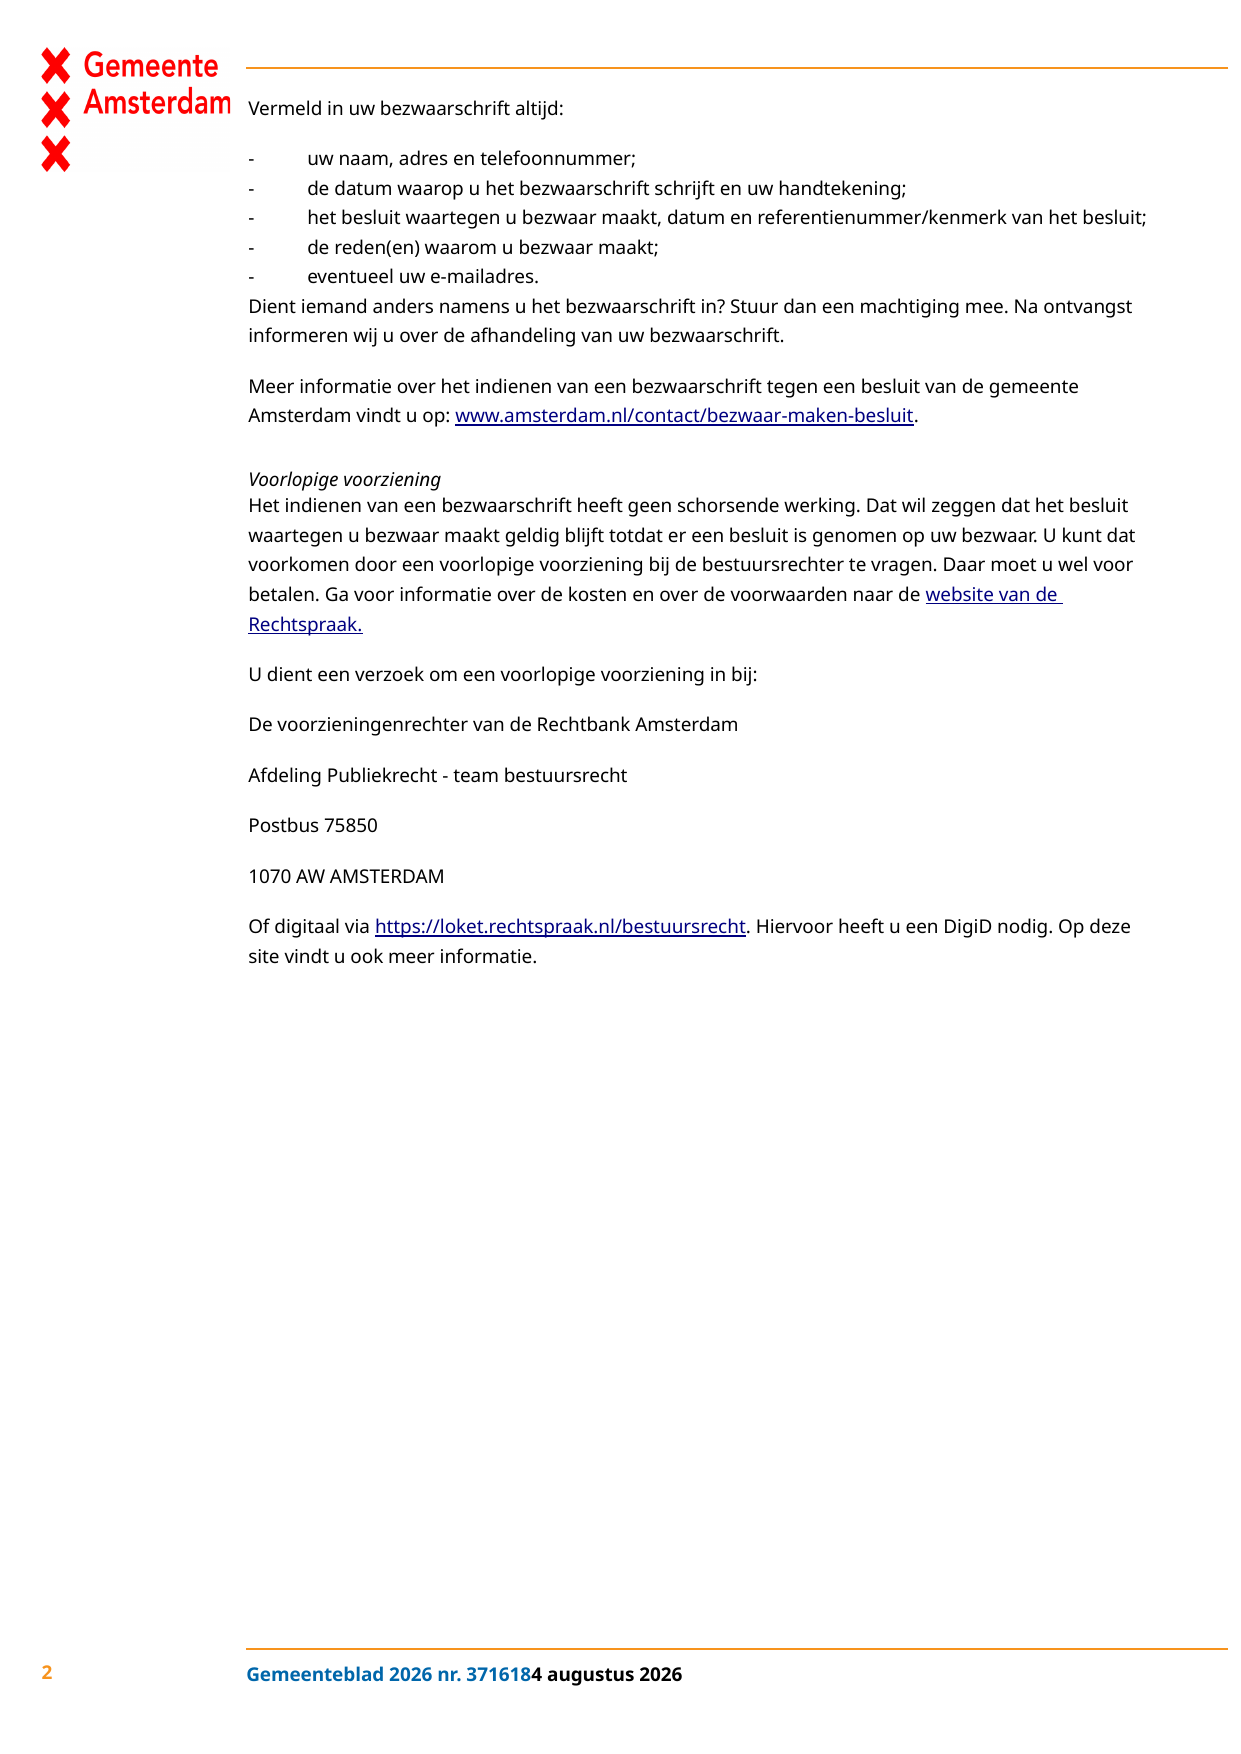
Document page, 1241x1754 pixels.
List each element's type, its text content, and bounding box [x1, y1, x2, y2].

text U dient een verzoek om een voorlopige voorziening in bij: [248, 661, 1152, 687]
text 1070 AW AMSTERDAM [248, 863, 1152, 888]
text De voorzieningenrechter van de Rechtbank Amsterdam [248, 712, 1152, 737]
list de datum waarop u het bezwaarschrift schrijft en uw handtekening; [248, 175, 1152, 201]
text Afdeling Publiekrecht - team bestuursrecht [248, 762, 1152, 788]
text Of digitaal via https://loket.rechtspraak.nl/bestuursrecht. Hiervoor heeft u een DigiD nodig. Op deze site vindt u ook meer informatie. [248, 913, 1152, 968]
text Vermeld in uw bezwaarschrift altijd: [248, 95, 1152, 121]
picture [41, 47, 231, 172]
text Postbus 75850 [248, 812, 1152, 838]
text Voorlopige voorziening [248, 467, 1152, 492]
list eventueel uw e-mailadres. [248, 263, 1152, 289]
list het besluit waartegen u bezwaar maakt, datum en referentienummer/kenmerk van het besluit; [248, 204, 1152, 230]
list uw naam, adres en telefoonnummer; [248, 145, 1152, 171]
text Het indienen van een bezwaarschrift heeft geen schorsende werking. Dat wil zeggen dat het besluit waartegen u bezwaar maakt geldig blijft totdat er een besluit is genomen op uw bezwaar. U kunt dat voorkomen door een voorlopige voorziening bij de bestuursrechter te vragen. Daar moet u wel voor betalen. Ga voor informatie over de kosten en over de voorwaarden naar de website van de Rechtspraak. [248, 492, 1152, 636]
text Dient iemand anders namens u het bezwaarschrift in? Stuur dan een machtiging mee. Na ontvangst informeren wij u over de afhandeling van uw bezwaarschrift. [248, 293, 1152, 348]
text Meer informatie over het indienen van een bezwaarschrift tegen een besluit van de gemeente Amsterdam vindt u op: www.amsterdam.nl/contact/bezwaar-maken-besluit. [248, 373, 1152, 428]
list de reden(en) waarom u bezwaar maakt; [248, 234, 1152, 260]
